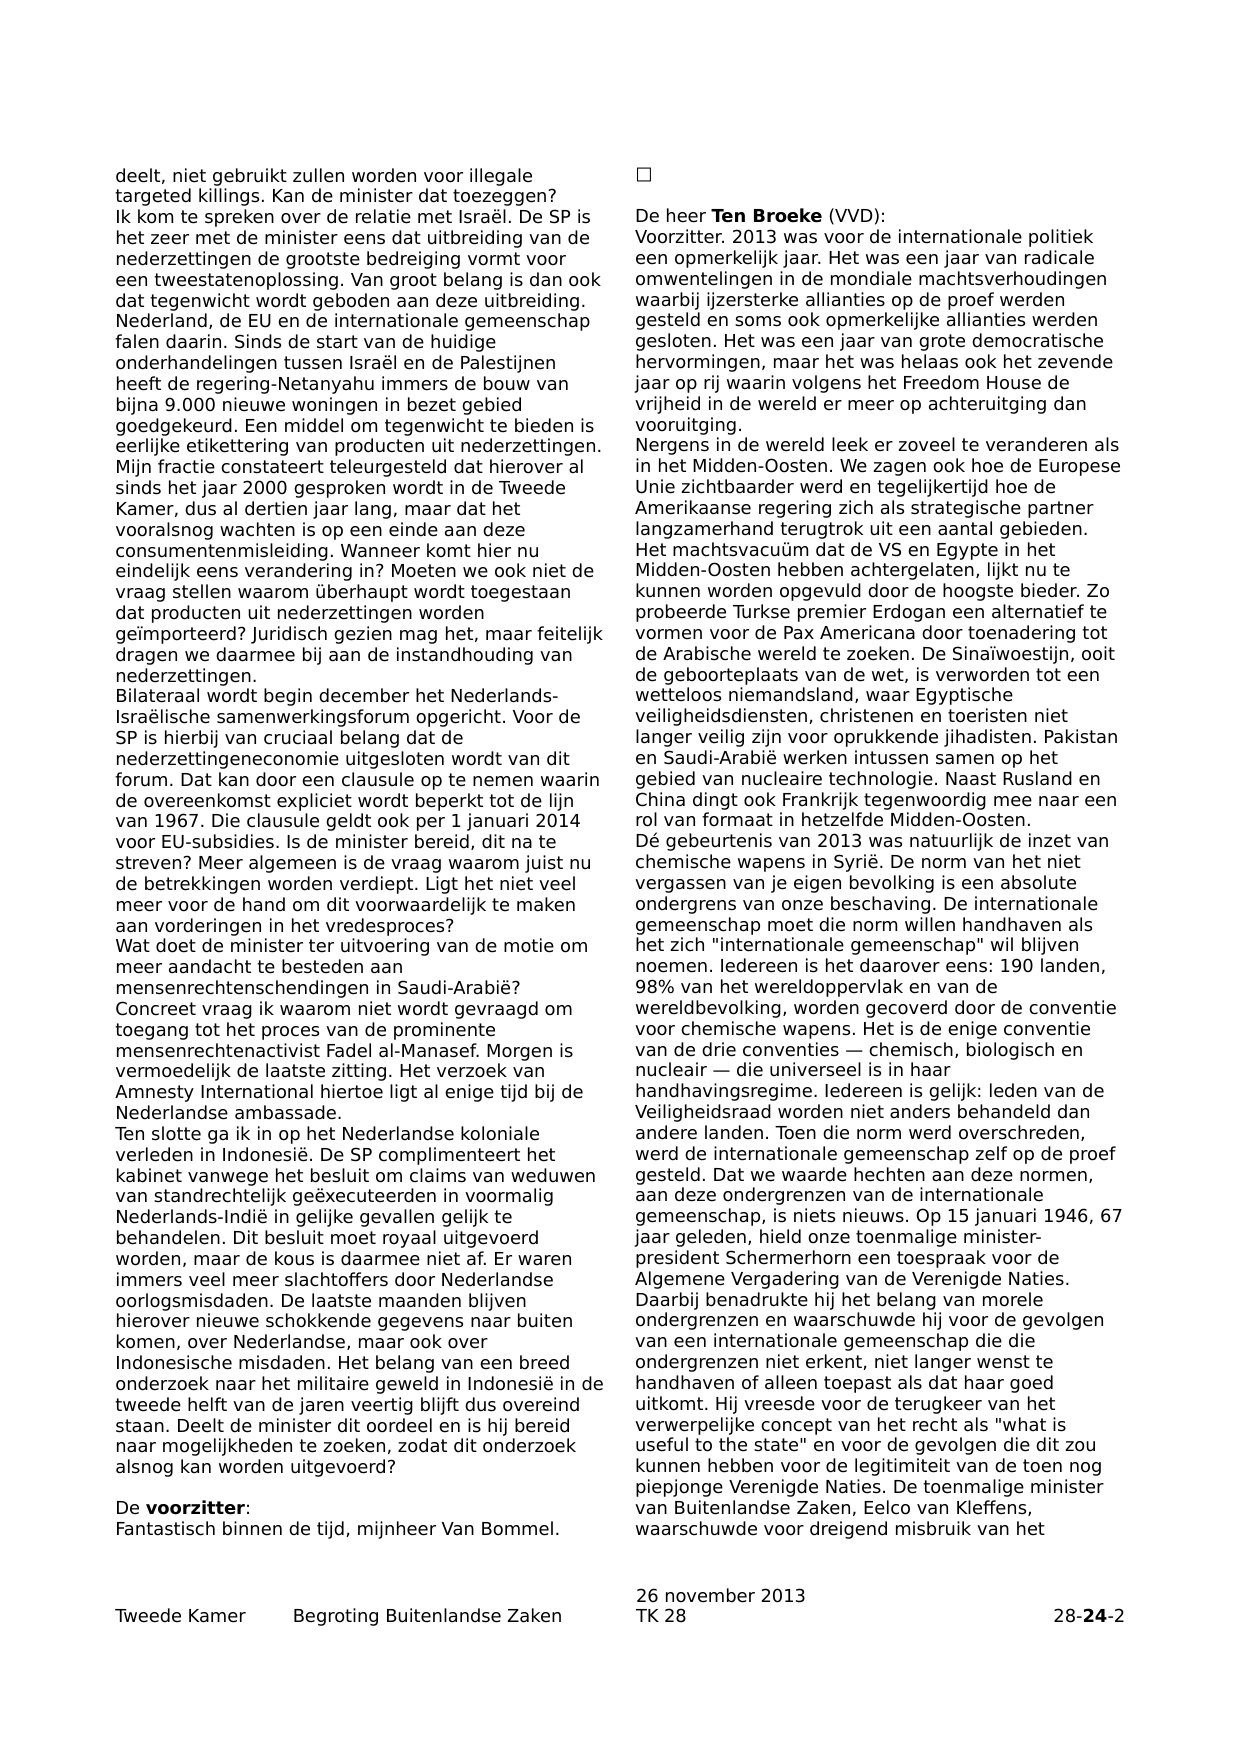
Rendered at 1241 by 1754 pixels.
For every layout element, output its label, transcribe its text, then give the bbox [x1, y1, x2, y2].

text Fantastisch binnen de tijd, mijnheer Van Bommel. [115, 1518, 605, 1539]
text Wat doet de minister ter uitvoering van de motie om meer aandacht te besteden aan mensenrechtenschendingen in Saudi-Arabië? Concreet vraag ik waarom niet wordt gevraagd om toegang tot het proces van de prominente mensenrechtenactivist Fadel al-Manasef. Morgen is vermoedelijk de laatste zitting. Het verzoek van Amnesty International hiertoe ligt al enige tijd bij de Nederlandse ambassade. [115, 936, 605, 1124]
text Nergens in de wereld leek er zoveel te veranderen als in het Midden-Oosten. We zagen ook hoe de Europese Unie zichtbaarder werd en tegelijkertijd hoe de Amerikaanse regering zich als strategische partner langzamerhand terugtrok uit een aantal gebieden. Het machtsvacuüm dat de VS en Egypte in het Midden-Oosten hebben achtergelaten, lijkt nu te kunnen worden opgevuld door de hoogste bieder. Zo probeerde Turkse premier Erdogan een alternatief te vormen voor de Pax Americana door toenadering tot de Arabische wereld te zoeken. De Sinaïwoestijn, ooit de geboorteplaats van de wet, is verworden tot een wetteloos niemandsland, waar Egyptische veiligheidsdiensten, christenen en toeristen niet langer veilig zijn voor oprukkende jihadisten. Pakistan en Saudi-Arabië werken intussen samen op het gebied van nucleaire technologie. Naast Rusland en China dingt ook Frankrijk tegenwoordig mee naar een rol van formaat in hetzelfde Midden-Oosten. [635, 435, 1125, 831]
text Voorzitter. 2013 was voor de internationale politiek een opmerkelijk jaar. Het was een jaar van radicale omwentelingen in de mondiale machtsverhoudingen waarbij ijzersterke allianties op de proef werden gesteld en soms ook opmerkelijke allianties werden gesloten. Het was een jaar van grote democratische hervormingen, maar het was helaas ook het zevende jaar op rij waarin volgens het Freedom House de vrijheid in de wereld er meer op achteruitging dan vooruitging. [635, 227, 1125, 435]
text Ik kom te spreken over de relatie met Israël. De SP is het zeer met de minister eens dat uitbreiding van de nederzettingen de grootste bedreiging vormt voor een tweestatenoplossing. Van groot belang is dan ook dat tegenwicht wordt geboden aan deze uitbreiding. Nederland, de EU en de internationale gemeenschap falen daarin. Sinds de start van de huidige onderhandelingen tussen Israël en de Palestijnen heeft de regering-Netanyahu immers de bouw van bijna 9.000 nieuwe woningen in bezet gebied goedgekeurd. Een middel om tegenwicht te bieden is eerlijke etikettering van producten uit nederzettingen. Mijn fractie constateert teleurgesteld dat hierover al sinds het jaar 2000 gesproken wordt in de Tweede Kamer, dus al dertien jaar lang, maar dat het vooralsnog wachten is op een einde aan deze consumentenmisleiding. Wanneer komt hier nu eindelijk eens verandering in? Moeten we ook niet de vraag stellen waarom überhaupt wordt toegestaan dat producten uit nederzettingen worden geïmporteerd? Juridisch gezien mag het, maar feitelijk dragen we daarmee bij aan de instandhouding van nederzettingen. [115, 207, 605, 686]
text deelt, niet gebruikt zullen worden voor illegale targeted killings. Kan de minister dat toezeggen? [115, 165, 605, 207]
text Dé gebeurtenis van 2013 was natuurlijk de inzet van chemische wapens in Syrië. De norm van het niet vergassen van je eigen bevolking is een absolute ondergrens van onze beschaving. De internationale gemeenschap moet die norm willen handhaven als het zich "internationale gemeenschap" wil blijven noemen. Iedereen is het daarover eens: 190 landen, 98% van het wereldoppervlak en van de wereldbevolking, worden gecoverd door de conventie voor chemische wapens. Het is de enige conventie van de drie conventies — chemisch, biologisch en nucleair — die universeel is in haar handhavingsregime. Iedereen is gelijk: leden van de Veiligheidsraad worden niet anders behandeld dan andere landen. Toen die norm werd overschreden, werd de internationale gemeenschap zelf op de proef gesteld. Dat we waarde hechten aan deze normen, aan deze ondergrenzen van de internationale gemeenschap, is niets nieuws. Op 15 januari 1946, 67 jaar geleden, hield onze toenmalige minister-president Schermerhorn een toespraak voor de Algemene Vergadering van de Verenigde Naties. Daarbij benadrukte hij het belang van morele ondergrenzen en waarschuwde hij voor de gevolgen van een internationale gemeenschap die die ondergrenzen niet erkent, niet langer wenst te handhaven of alleen toepast als dat haar goed uitkomt. Hij vreesde voor de terugkeer van het verwerpelijke concept van het recht als "what is useful to the state" en voor de gevolgen die dit zou kunnen hebben voor de legitimiteit van de toen nog piepjonge Verenigde Naties. De toenmalige minister van Buitenlandse Zaken, Eelco van Kleffens, waarschuwde voor dreigend misbruik van het [635, 831, 1125, 1539]
text De voorzitter: [115, 1498, 605, 1518]
text ⬜ [635, 165, 1125, 186]
text De heer Ten Broeke (VVD): [635, 206, 1125, 227]
text Ten slotte ga ik in op het Nederlandse koloniale verleden in Indonesië. De SP complimenteert het kabinet vanwege het besluit om claims van weduwen van standrechtelijk geëxecuteerden in voormalig Nederlands-Indië in gelijke gevallen gelijk te behandelen. Dit besluit moet royaal uitgevoerd worden, maar de kous is daarmee niet af. Er waren immers veel meer slachtoffers door Nederlandse oorlogsmisdaden. De laatste maanden blijven hierover nieuwe schokkende gegevens naar buiten komen, over Nederlandse, maar ook over Indonesische misdaden. Het belang van een breed onderzoek naar het militaire geweld in Indonesië in de tweede helft van de jaren veertig blijft dus overeind staan. Deelt de minister dit oordeel en is hij bereid naar mogelijkheden te zoeken, zodat dit onderzoek alsnog kan worden uitgevoerd? [115, 1124, 605, 1478]
text Bilateraal wordt begin december het Nederlands-Israëlische samenwerkingsforum opgericht. Voor de SP is hierbij van cruciaal belang dat de nederzettingeneconomie uitgesloten wordt van dit forum. Dat kan door een clausule op te nemen waarin de overeenkomst expliciet wordt beperkt tot de lijn van 1967. Die clausule geldt ook per 1 januari 2014 voor EU-subsidies. Is de minister bereid, dit na te streven? Meer algemeen is de vraag waarom juist nu de betrekkingen worden verdiept. Ligt het niet veel meer voor de hand om dit voorwaardelijk te maken aan vorderingen in het vredesproces? [115, 686, 605, 936]
